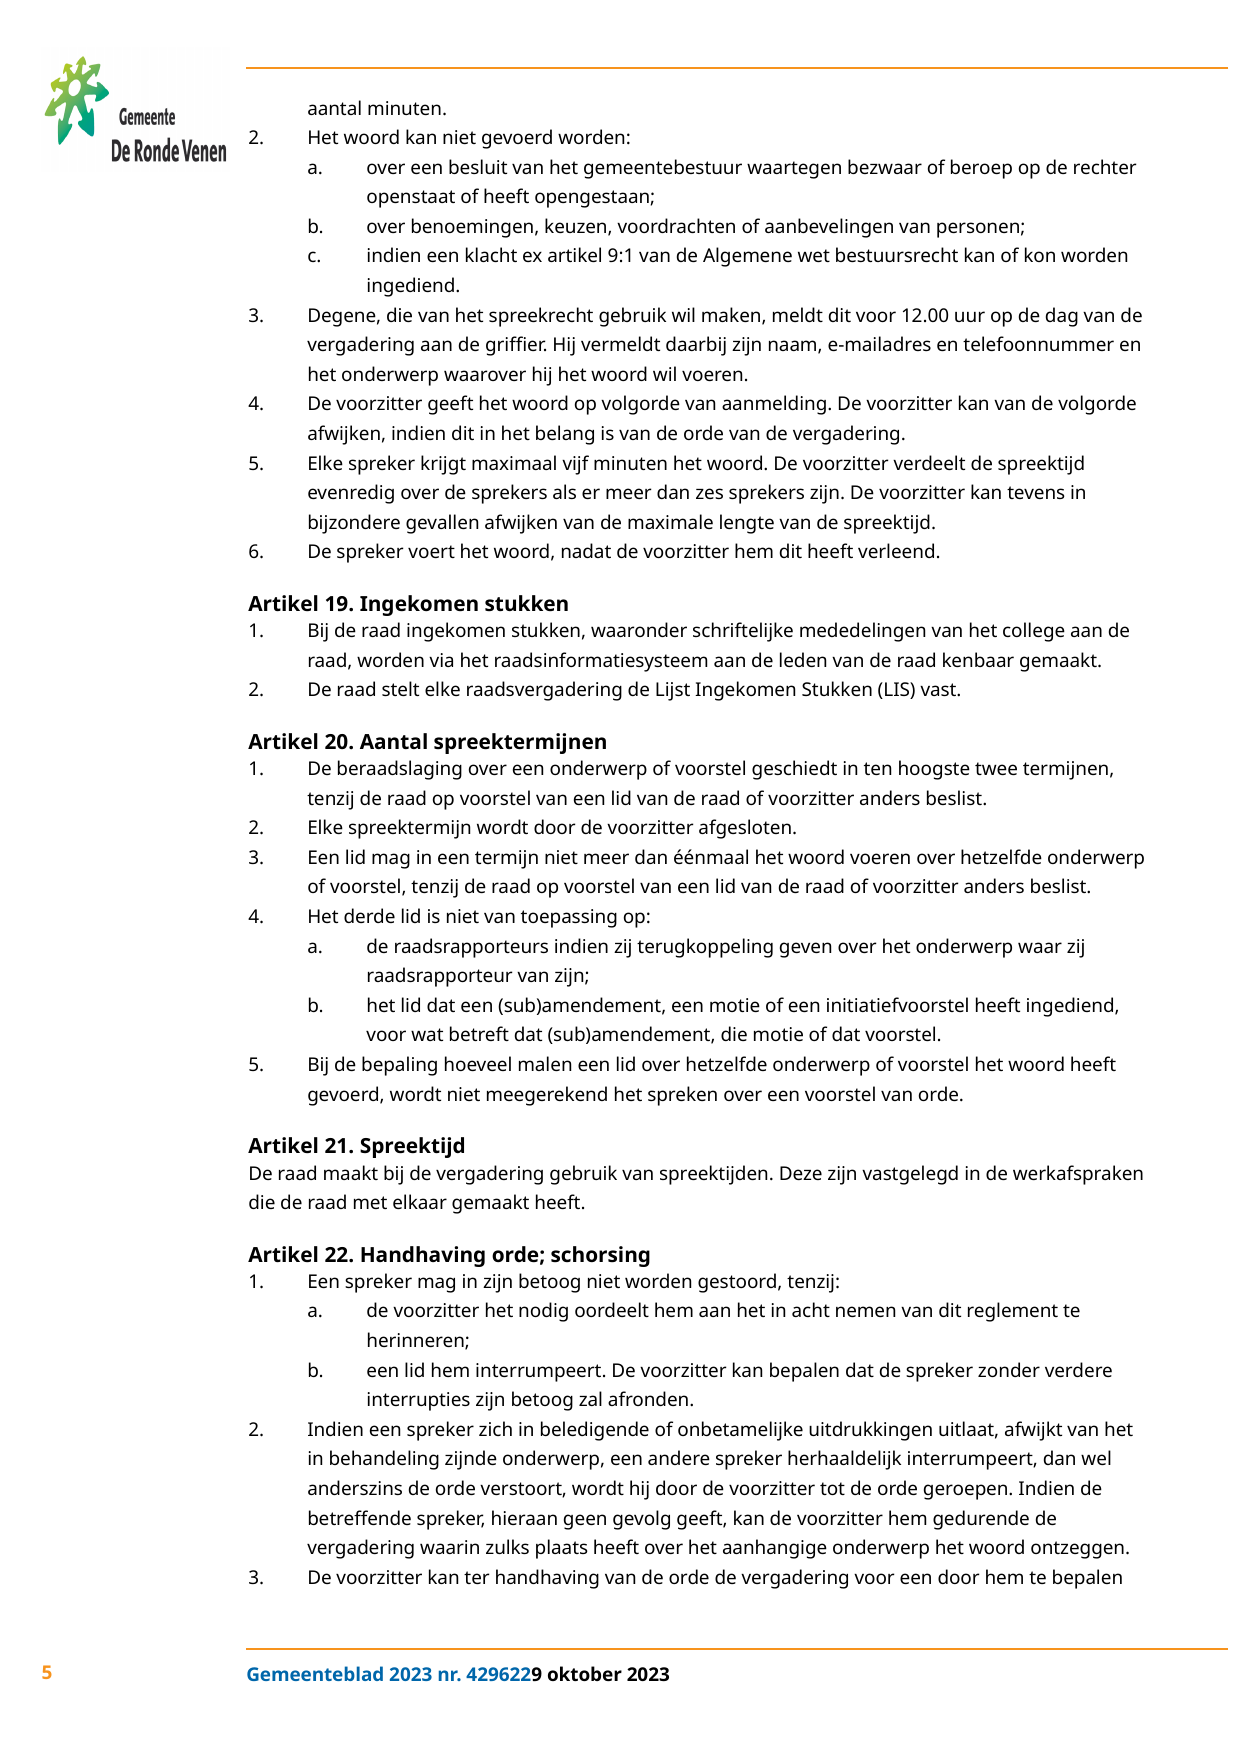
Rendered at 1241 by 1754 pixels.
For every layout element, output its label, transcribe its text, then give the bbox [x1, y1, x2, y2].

list De beraadslaging over een onderwerp of voorstel geschiedt in ten hoogste twee termijnen, tenzij de raad op voorstel van een lid van de raad of voorzitter anders beslist. [248, 755, 1152, 811]
list Indien een spreker zich in beledigende of onbetamelijke uitdrukkingen uitlaat, afwijkt van het in behandeling zijnde onderwerp, een andere spreker herhaaldelijk interrumpeert, dan wel anderszins de orde verstoort, wordt hij door de voorzitter tot de orde geroepen. Indien de betreffende spreker, hieraan geen gevolg geeft, kan de voorzitter hem gedurende de vergadering waarin zulks plaats heeft over het aanhangige onderwerp het woord ontzeggen. [248, 1416, 1152, 1560]
list Elke spreker krijgt maximaal vijf minuten het woord. De voorzitter verdeelt de spreektijd evenredig over de sprekers als er meer dan zes sprekers zijn. De voorzitter kan tevens in bijzondere gevallen afwijken van de maximale lengte van de spreektijd. [248, 450, 1152, 535]
list De spreker voert het woord, nadat de voorzitter hem dit heeft verleend. [248, 538, 1152, 564]
list indien een klacht ex artikel 9:1 van de Algemene wet bestuursrecht kan of kon worden ingediend. [307, 243, 1152, 298]
list De voorzitter kan ter handhaving van de orde de vergadering voor een door hem te bepalen [248, 1564, 1152, 1590]
text Artikel 19. Ingekomen stukken [248, 589, 1152, 617]
list de raadsrapporteurs indien zij terugkoppeling geven over het onderwerp waar zij raadsrapporteur van zijn; [307, 933, 1152, 988]
list Bij de raad ingekomen stukken, waaronder schriftelijke mededelingen van het college aan de raad, worden via het raadsinformatiesysteem aan de leden van de raad kenbaar gemaakt. [248, 617, 1152, 673]
list Een spreker mag in zijn betoog niet worden gestoord, tenzij: [248, 1268, 1152, 1294]
list Het derde lid is niet van toepassing op: [248, 903, 1152, 929]
list een lid hem interrumpeert. De voorzitter kan bepalen dat de spreker zonder verdere interrupties zijn betoog zal afronden. [307, 1357, 1152, 1412]
list over benoemingen, keuzen, voordrachten of aanbevelingen van personen; [307, 213, 1152, 239]
list over een besluit van het gemeentebestuur waartegen bezwaar of beroep op de rechter openstaat of heeft opengestaan; [307, 154, 1152, 209]
list aantal minuten. [248, 95, 1152, 121]
list het lid dat een (sub)amendement, een motie of een initiatiefvoorstel heeft ingediend, voor wat betreft dat (sub)amendement, die motie of dat voorstel. [307, 992, 1152, 1047]
list Het woord kan niet gevoerd worden: [248, 124, 1152, 150]
list de voorzitter het nodig oordeelt hem aan het in acht nemen van dit reglement te herinneren; [307, 1298, 1152, 1353]
text Artikel 20. Aantal spreektermijnen [248, 727, 1152, 755]
list Bij de bepaling hoeveel malen een lid over hetzelfde onderwerp of voorstel het woord heeft gevoerd, wordt niet meegerekend het spreken over een voorstel van orde. [248, 1051, 1152, 1107]
text Artikel 22. Handhaving orde; schorsing [248, 1240, 1152, 1268]
list Elke spreektermijn wordt door de voorzitter afgesloten. [248, 814, 1152, 840]
text De raad maakt bij de vergadering gebruik van spreektijden. Deze zijn vastgelegd in de werkafspraken die de raad met elkaar gemaakt heeft. [248, 1160, 1152, 1215]
list Een lid mag in een termijn niet meer dan éénmaal het woord voeren over hetzelfde onderwerp of voorstel, tenzij de raad op voorstel van een lid van de raad of voorzitter anders beslist. [248, 844, 1152, 899]
list De raad stelt elke raadsvergadering de Lijst Ingekomen Stukken (LIS) vast. [248, 677, 1152, 702]
text Artikel 21. Spreektijd [248, 1131, 1152, 1160]
list Degene, die van het spreekrecht gebruik wil maken, meldt dit voor 12.00 uur op de dag van de vergadering aan de griffier. Hij vermeldt daarbij zijn naam, e-mailadres en telefoonnummer en het onderwerp waarover hij het woord wil voeren. [248, 302, 1152, 387]
picture [41, 47, 231, 172]
list De voorzitter geeft het woord op volgorde van aanmelding. De voorzitter kan van de volgorde afwijken, indien dit in het belang is van de orde van de vergadering. [248, 391, 1152, 446]
